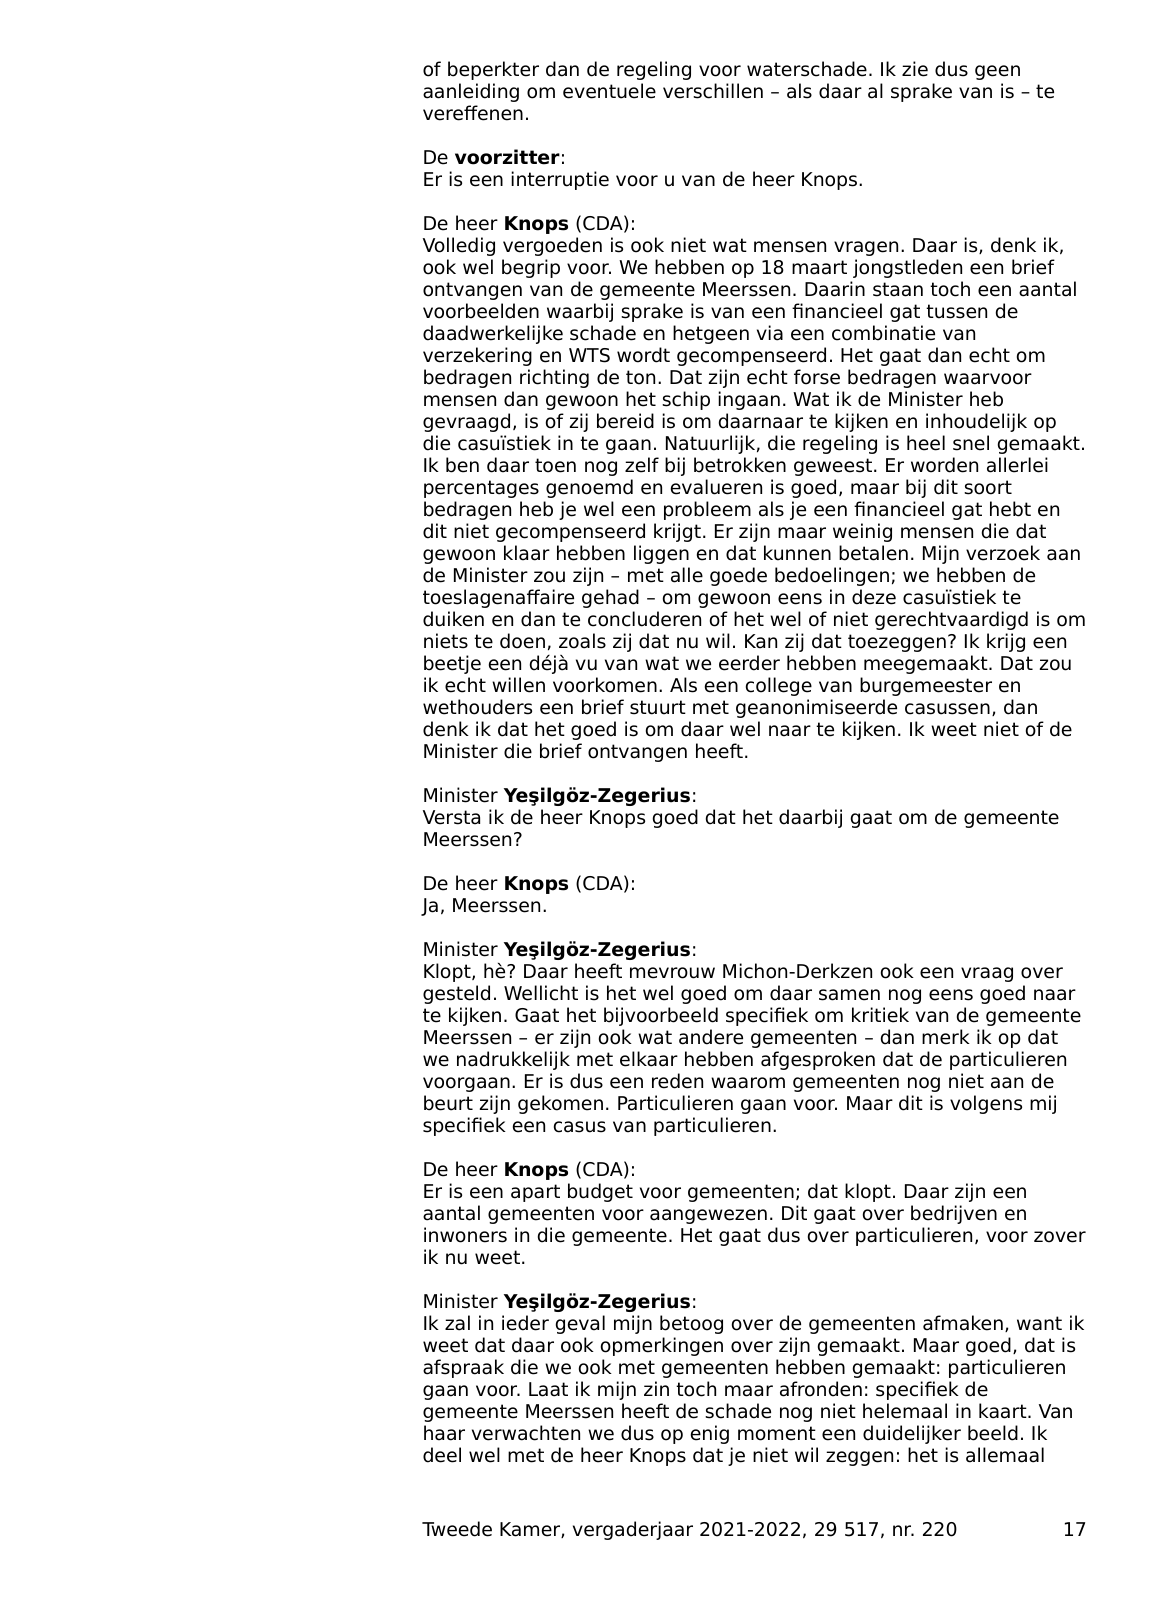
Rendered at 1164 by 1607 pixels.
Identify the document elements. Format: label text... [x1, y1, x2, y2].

text Minister Yeşilgöz-Zegerius: [422, 939, 1087, 961]
text Minister Yeşilgöz-Zegerius: [422, 785, 1087, 807]
text Ik zal in ieder geval mijn betoog over de gemeenten afmaken, want ik weet dat daar ook opmerkingen over zijn gemaakt. Maar goed, dat is afspraak die we ook met gemeenten hebben gemaakt: particulieren gaan voor. Laat ik mijn zin toch maar afronden: specifiek de gemeente Meerssen heeft de schade nog niet helemaal in kaart. Van haar verwachten we dus op enig moment een duidelijker beeld. Ik deel wel met de heer Knops dat je niet wil zeggen: het is allemaal [422, 1313, 1087, 1467]
text Klopt, hè? Daar heeft mevrouw Michon-Derkzen ook een vraag over gesteld. Wellicht is het wel goed om daar samen nog eens goed naar te kijken. Gaat het bijvoorbeeld specifiek om kritiek van de gemeente Meerssen – er zijn ook wat andere gemeenten – dan merk ik op dat we nadrukkelijk met elkaar hebben afgesproken dat de particulieren voorgaan. Er is dus een reden waarom gemeenten nog niet aan de beurt zijn gekomen. Particulieren gaan voor. Maar dit is volgens mij specifiek een casus van particulieren. [422, 961, 1087, 1137]
text Volledig vergoeden is ook niet wat mensen vragen. Daar is, denk ik, ook wel begrip voor. We hebben op 18 maart jongstleden een brief ontvangen van de gemeente Meerssen. Daarin staan toch een aantal voorbeelden waarbij sprake is van een financieel gat tussen de daadwerkelijke schade en hetgeen via een combinatie van verzekering en WTS wordt gecompenseerd. Het gaat dan echt om bedragen richting de ton. Dat zijn echt forse bedragen waarvoor mensen dan gewoon het schip ingaan. Wat ik de Minister heb gevraagd, is of zij bereid is om daarnaar te kijken en inhoudelijk op die casuïstiek in te gaan. Natuurlijk, die regeling is heel snel gemaakt. Ik ben daar toen nog zelf bij betrokken geweest. Er worden allerlei percentages genoemd en evalueren is goed, maar bij dit soort bedragen heb je wel een probleem als je een financieel gat hebt en dit niet gecompenseerd krijgt. Er zijn maar weinig mensen die dat gewoon klaar hebben liggen en dat kunnen betalen. Mijn verzoek aan de Minister zou zijn – met alle goede bedoelingen; we hebben de toeslagenaffaire gehad – om gewoon eens in deze casuïstiek te duiken en dan te concluderen of het wel of niet gerechtvaardigd is om niets te doen, zoals zij dat nu wil. Kan zij dat toezeggen? Ik krijg een beetje een déjà vu van wat we eerder hebben meegemaakt. Dat zou ik echt willen voorkomen. Als een college van burgemeester en wethouders een brief stuurt met geanonimiseerde casussen, dan denk ik dat het goed is om daar wel naar te kijken. Ik weet niet of de Minister die brief ontvangen heeft. [422, 235, 1087, 763]
text De heer Knops (CDA): [422, 1159, 1087, 1181]
text De heer Knops (CDA): [422, 873, 1087, 895]
text De voorzitter: [422, 147, 1087, 169]
text Versta ik de heer Knops goed dat het daarbij gaat om de gemeente Meerssen? [422, 807, 1087, 851]
text De heer Knops (CDA): [422, 213, 1087, 235]
text Er is een interruptie voor u van de heer Knops. [422, 169, 1087, 191]
text Minister Yeşilgöz-Zegerius: [422, 1291, 1087, 1313]
text Ja, Meerssen. [422, 895, 1087, 917]
text Er is een apart budget voor gemeenten; dat klopt. Daar zijn een aantal gemeenten voor aangewezen. Dit gaat over bedrijven en inwoners in die gemeente. Het gaat dus over particulieren, voor zover ik nu weet. [422, 1181, 1087, 1269]
text of beperkter dan de regeling voor waterschade. Ik zie dus geen aanleiding om eventuele verschillen – als daar al sprake van is – te vereffenen. [422, 59, 1087, 125]
